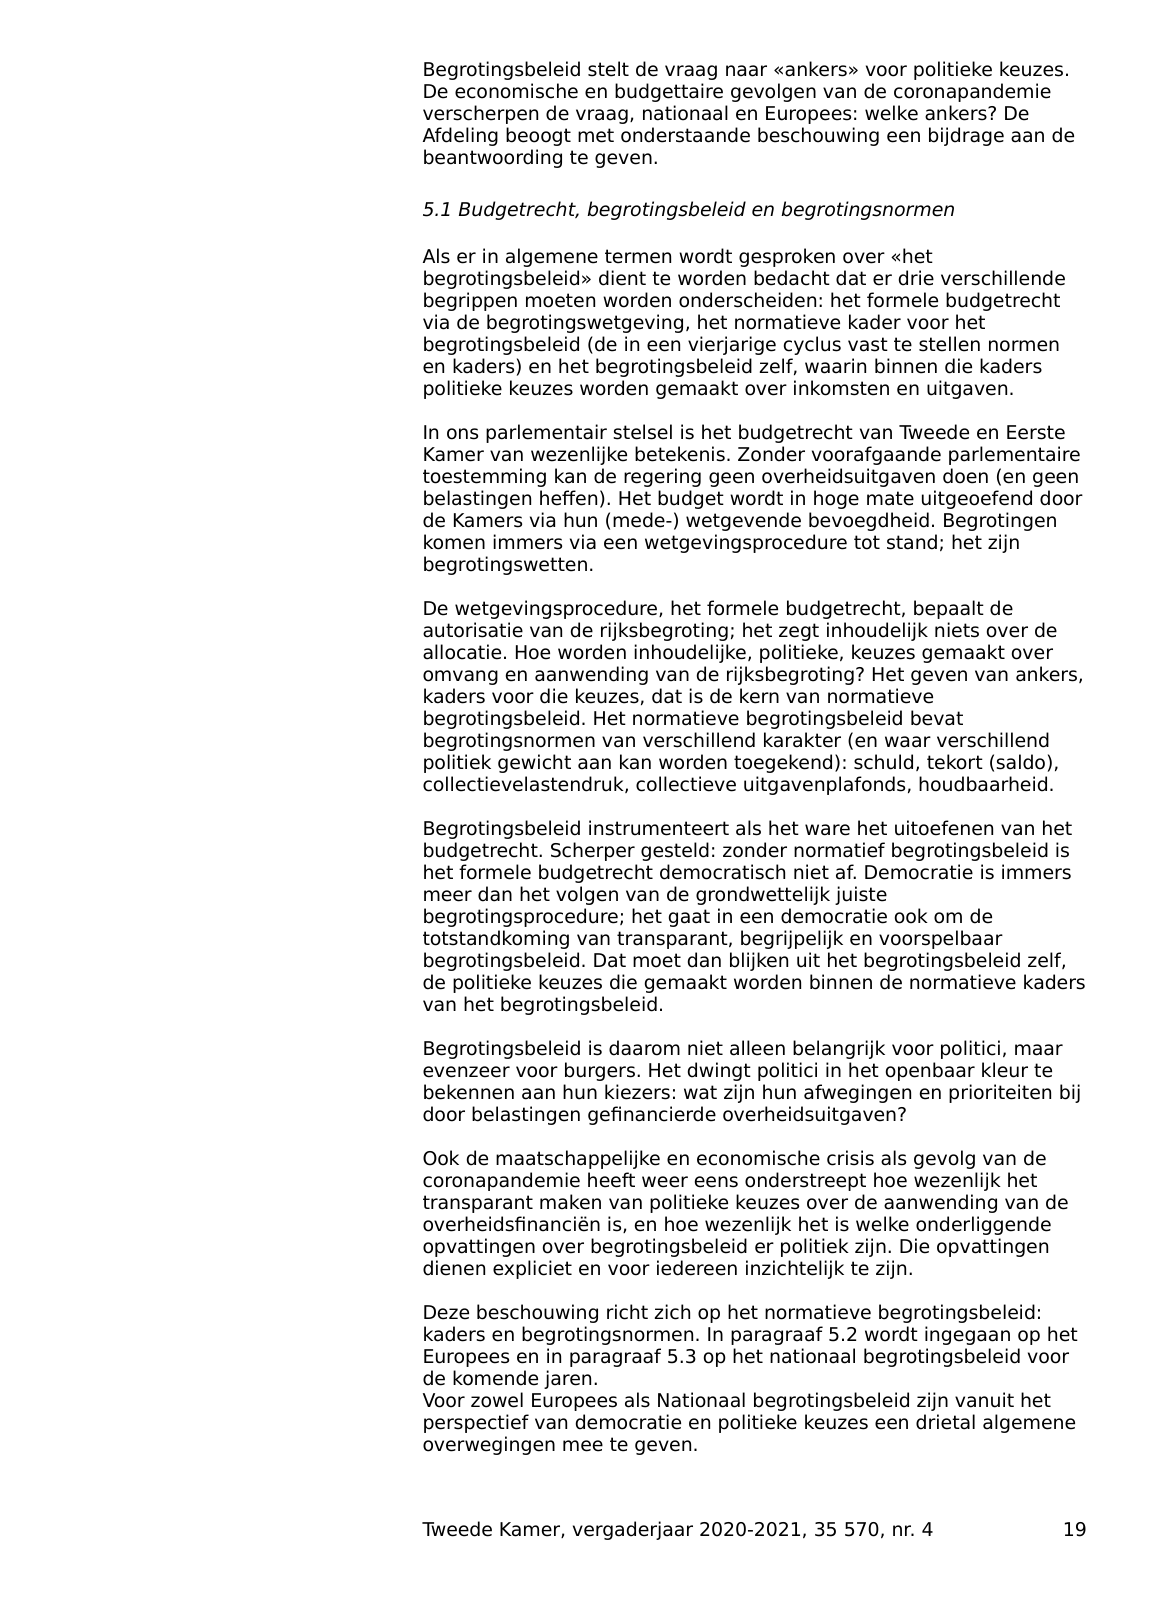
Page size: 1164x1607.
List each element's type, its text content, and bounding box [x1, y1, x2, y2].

text In ons parlementair stelsel is het budgetrecht van Tweede en Eerste Kamer van wezenlijke betekenis. Zonder voorafgaande parlementaire toestemming kan de regering geen overheidsuitgaven doen (en geen belastingen heffen). Het budget wordt in hoge mate uitgeoefend door de Kamers via hun (mede-) wetgevende bevoegdheid. Begrotingen komen immers via een wetgevingsprocedure tot stand; het zijn begrotingswetten. [422, 422, 1087, 576]
text Deze beschouwing richt zich op het normatieve begrotingsbeleid: kaders en begrotingsnormen. In paragraaf 5.2 wordt ingegaan op het Europees en in paragraaf 5.3 op het nationaal begrotingsbeleid voor de komende jaren. [422, 1302, 1087, 1390]
text De wetgevingsprocedure, het formele budgetrecht, bepaalt de autorisatie van de rijksbegroting; het zegt inhoudelijk niets over de allocatie. Hoe worden inhoudelijke, politieke, keuzes gemaakt over omvang en aanwending van de rijksbegroting? Het geven van ankers, kaders voor die keuzes, dat is de kern van normatieve begrotingsbeleid. Het normatieve begrotingsbeleid bevat begrotingsnormen van verschillend karakter (en waar verschillend politiek gewicht aan kan worden toegekend): schuld, tekort (saldo), collectievelastendruk, collectieve uitgavenplafonds, houdbaarheid. [422, 598, 1087, 796]
text Als er in algemene termen wordt gesproken over «het begrotingsbeleid» dient te worden bedacht dat er drie verschillende begrippen moeten worden onderscheiden: het formele budgetrecht via de begrotingswetgeving, het normatieve kader voor het begrotingsbeleid (de in een vierjarige cyclus vast te stellen normen en kaders) en het begrotingsbeleid zelf, waarin binnen die kaders politieke keuzes worden gemaakt over inkomsten en uitgaven. [422, 246, 1087, 400]
subtitle 5.1 Budgetrecht, begrotingsbeleid en begrotingsnormen [422, 199, 1087, 221]
text Voor zowel Europees als Nationaal begrotingsbeleid zijn vanuit het perspectief van democratie en politieke keuzes een drietal algemene overwegingen mee te geven. [422, 1390, 1087, 1456]
text Begrotingsbeleid stelt de vraag naar «ankers» voor politieke keuzes. De economische en budgettaire gevolgen van de coronapandemie verscherpen de vraag, nationaal en Europees: welke ankers? De Afdeling beoogt met onderstaande beschouwing een bijdrage aan de beantwoording te geven. [422, 59, 1087, 169]
text Begrotingsbeleid is daarom niet alleen belangrijk voor politici, maar evenzeer voor burgers. Het dwingt politici in het openbaar kleur te bekennen aan hun kiezers: wat zijn hun afwegingen en prioriteiten bij door belastingen gefinancierde overheidsuitgaven? [422, 1038, 1087, 1126]
text Begrotingsbeleid instrumenteert als het ware het uitoefenen van het budgetrecht. Scherper gesteld: zonder normatief begrotingsbeleid is het formele budgetrecht democratisch niet af. Democratie is immers meer dan het volgen van de grondwettelijk juiste begrotingsprocedure; het gaat in een democratie ook om de totstandkoming van transparant, begrijpelijk en voorspelbaar begrotingsbeleid. Dat moet dan blijken uit het begrotingsbeleid zelf, de politieke keuzes die gemaakt worden binnen de normatieve kaders van het begrotingsbeleid. [422, 818, 1087, 1016]
text Ook de maatschappelijke en economische crisis als gevolg van de coronapandemie heeft weer eens onderstreept hoe wezenlijk het transparant maken van politieke keuzes over de aanwending van de overheidsfinanciën is, en hoe wezenlijk het is welke onderliggende opvattingen over begrotingsbeleid er politiek zijn. Die opvattingen dienen expliciet en voor iedereen inzichtelijk te zijn. [422, 1148, 1087, 1280]
